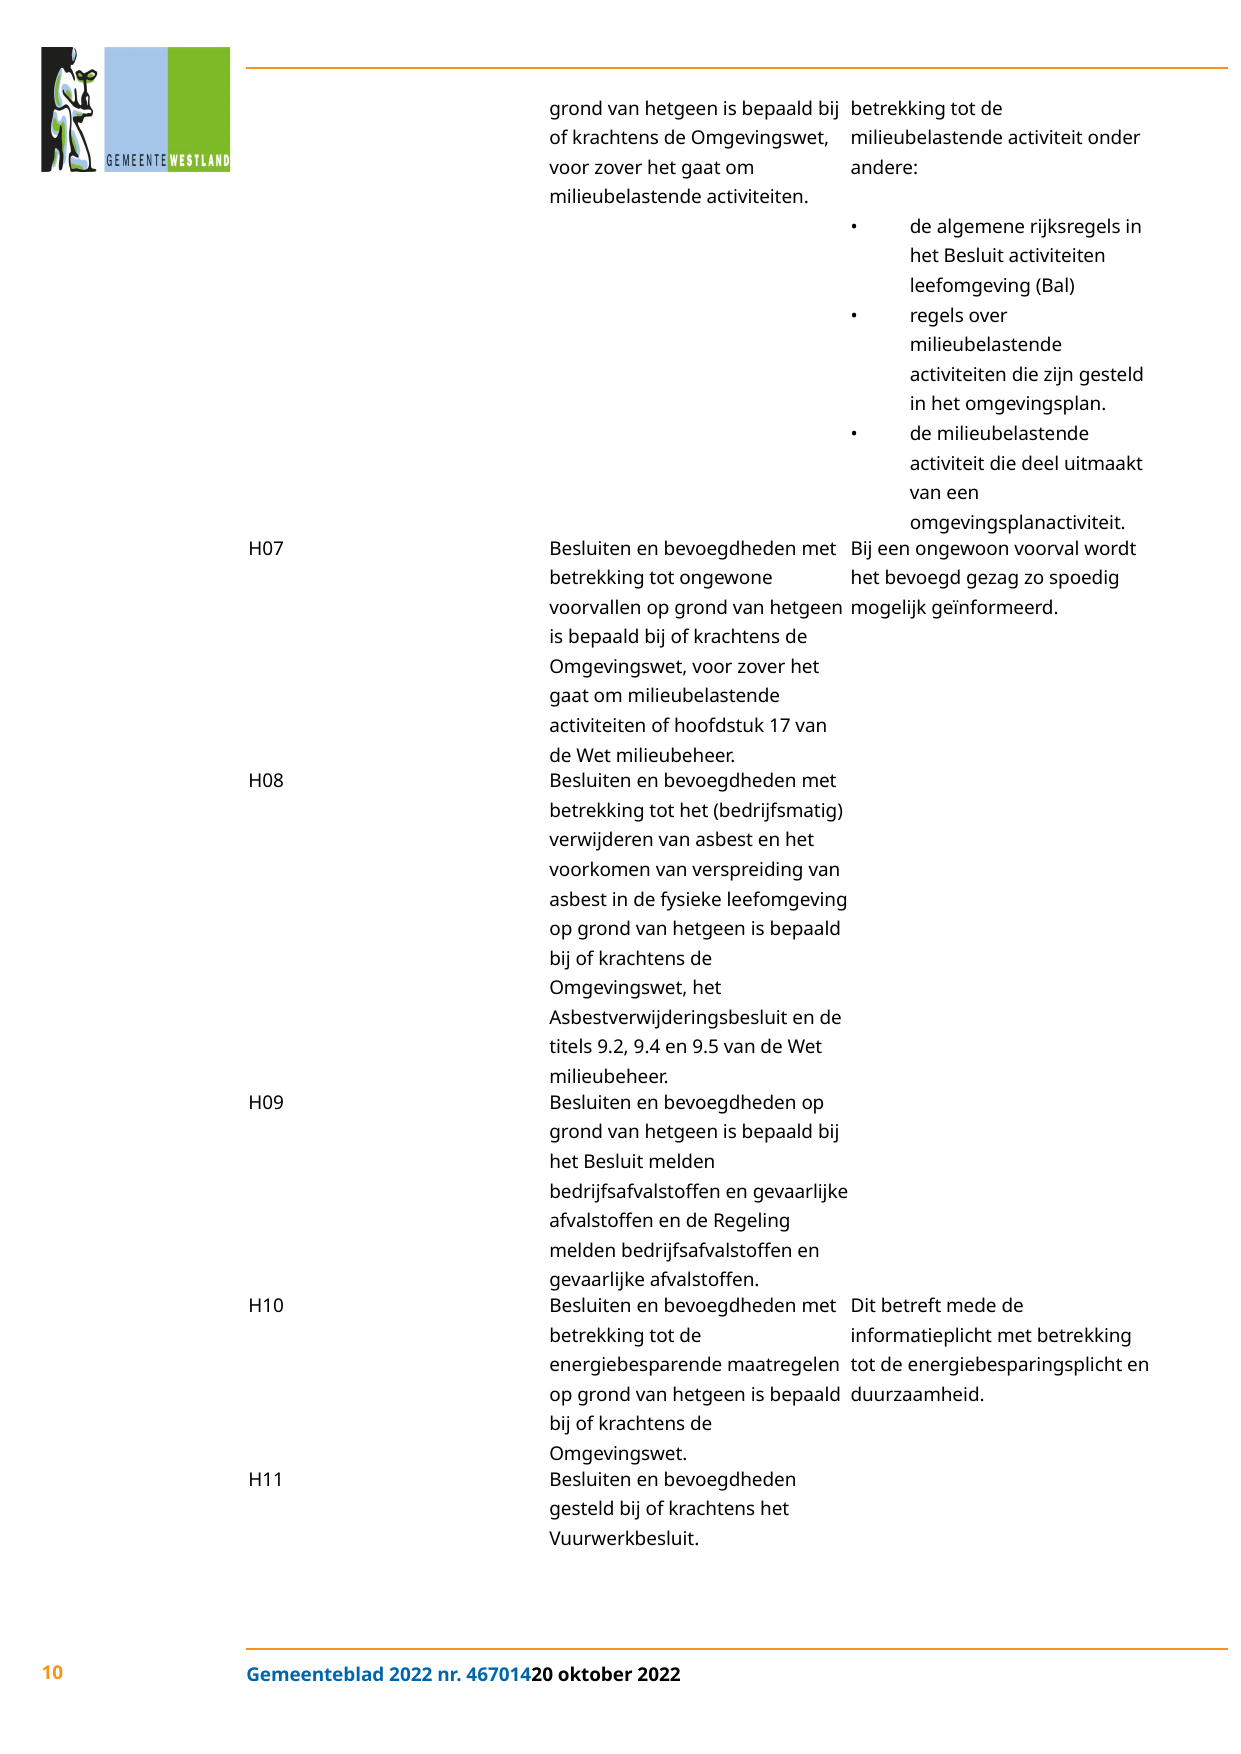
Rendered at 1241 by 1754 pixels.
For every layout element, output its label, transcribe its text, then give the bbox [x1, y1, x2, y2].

table_cell H10 [248, 1292, 549, 1466]
table_cell [850, 768, 1152, 1089]
table_cell Besluiten en bevoegdheden gesteld bij of krachtens het Vuurwerkbesluit. [549, 1466, 850, 1551]
table_cell Besluiten en bevoegdheden met betrekking tot de energiebesparende maatregelen op grond van hetgeen is bepaald bij of krachtens de Omgevingswet. [549, 1292, 850, 1466]
table_cell [850, 1466, 1152, 1551]
table_cell H11 [248, 1466, 549, 1551]
table_cell betrekking tot de milieubelastende activiteit onder andere: de algemene rijksregels in het Besluit activiteiten leefomgeving (Bal) regels over milieubelastende activiteiten die zijn gesteld in het omgevingsplan. de milieubelastende activiteit die deel uitmaakt van een omgevingsplanactiviteit. [850, 95, 1152, 535]
table_cell Dit betreft mede de informatieplicht met betrekking tot de energiebesparingsplicht en duurzaamheid. [850, 1292, 1152, 1466]
table_cell [850, 1089, 1152, 1292]
table_cell Bij een ongewoon voorval wordt het bevoegd gezag zo spoedig mogelijk geïnformeerd. [850, 535, 1152, 767]
table_cell Besluiten en bevoegdheden op grond van hetgeen is bepaald bij het Besluit melden bedrijfsafvalstoffen en gevaarlijke afvalstoffen en de Regeling melden bedrijfsafvalstoffen en gevaarlijke afvalstoffen. [549, 1089, 850, 1292]
picture [41, 47, 231, 172]
table_cell grond van hetgeen is bepaald bij of krachtens de Omgevingswet, voor zover het gaat om milieubelastende activiteiten. [549, 95, 850, 535]
table_cell Besluiten en bevoegdheden met betrekking tot ongewone voorvallen op grond van hetgeen is bepaald bij of krachtens de Omgevingswet, voor zover het gaat om milieubelastende activiteiten of hoofdstuk 17 van de Wet milieubeheer. [549, 535, 850, 767]
table_cell H08 [248, 768, 549, 1089]
table_cell [248, 95, 549, 535]
table_cell Besluiten en bevoegdheden met betrekking tot het (bedrijfsmatig) verwijderen van asbest en het voorkomen van verspreiding van asbest in de fysieke leefomgeving op grond van hetgeen is bepaald bij of krachtens de Omgevingswet, het Asbestverwijderingsbesluit en de titels 9.2, 9.4 en 9.5 van de Wet milieubeheer. [549, 768, 850, 1089]
table_cell H07 [248, 535, 549, 767]
table_cell H09 [248, 1089, 549, 1292]
